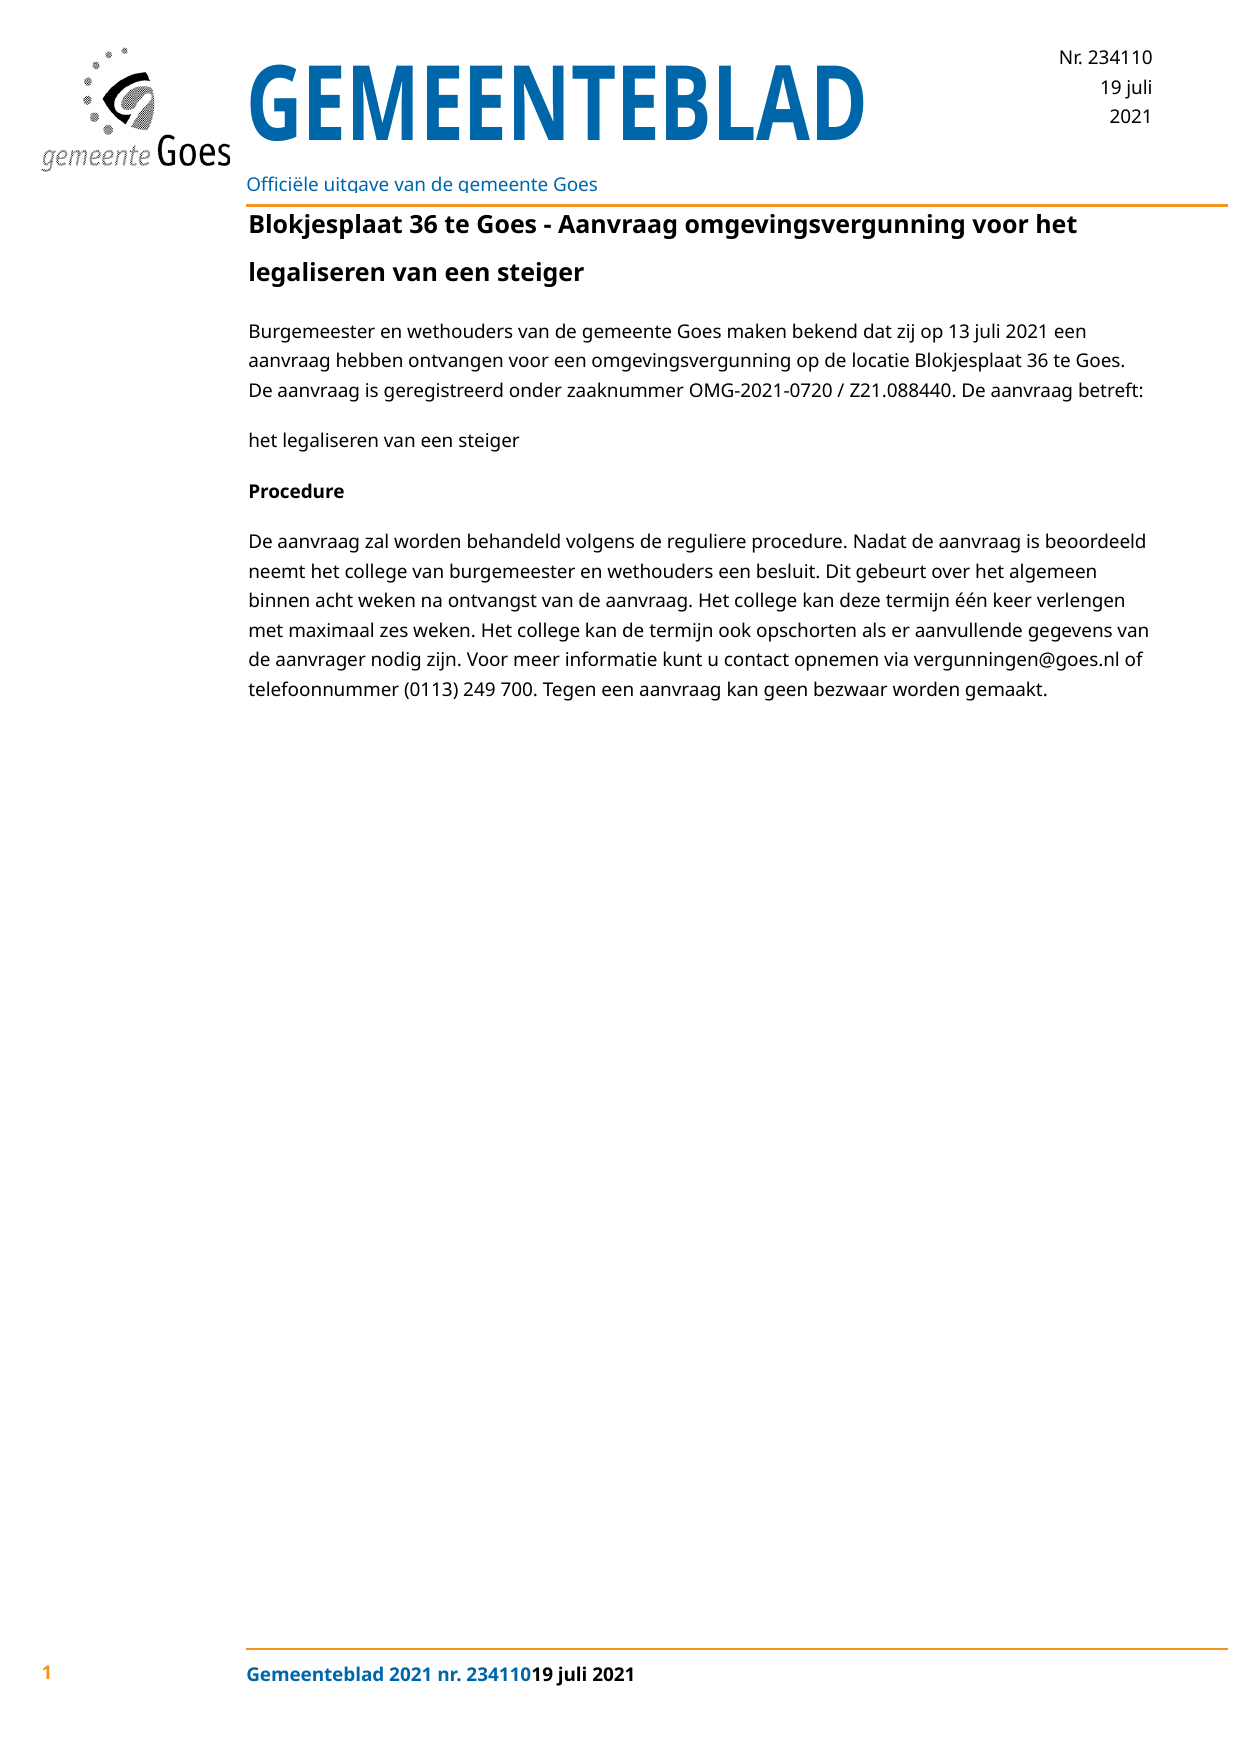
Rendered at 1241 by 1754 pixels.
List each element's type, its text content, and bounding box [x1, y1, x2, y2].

text Blokjesplaat 36 te Goes - Aanvraag omgevingsvergunning voor het legaliseren van een steiger [248, 207, 1152, 288]
text Procedure [248, 478, 1152, 504]
picture [41, 47, 231, 172]
text De aanvraag zal worden behandeld volgens de reguliere procedure. Nadat de aanvraag is beoordeeld neemt het college van burgemeester en wethouders een besluit. Dit gebeurt over het algemeen binnen acht weken na ontvangst van de aanvraag. Het college kan deze termijn één keer verlengen met maximaal zes weken. Het college kan de termijn ook opschorten als er aanvullende gegevens van de aanvrager nodig zijn. Voor meer informatie kunt u contact opnemen via vergunningen@goes.nl of telefoonnummer (0113) 249 700. Tegen een aanvraag kan geen bezwaar worden gemaakt. [248, 528, 1152, 702]
text Burgemeester en wethouders van de gemeente Goes maken bekend dat zij op 13 juli 2021 een aanvraag hebben ontvangen voor een omgevingsvergunning op de locatie Blokjesplaat 36 te Goes. De aanvraag is geregistreerd onder zaaknummer OMG-2021-0720 / Z21.088440. De aanvraag betreft: [248, 318, 1152, 403]
text het legaliseren van een steiger [248, 427, 1152, 453]
